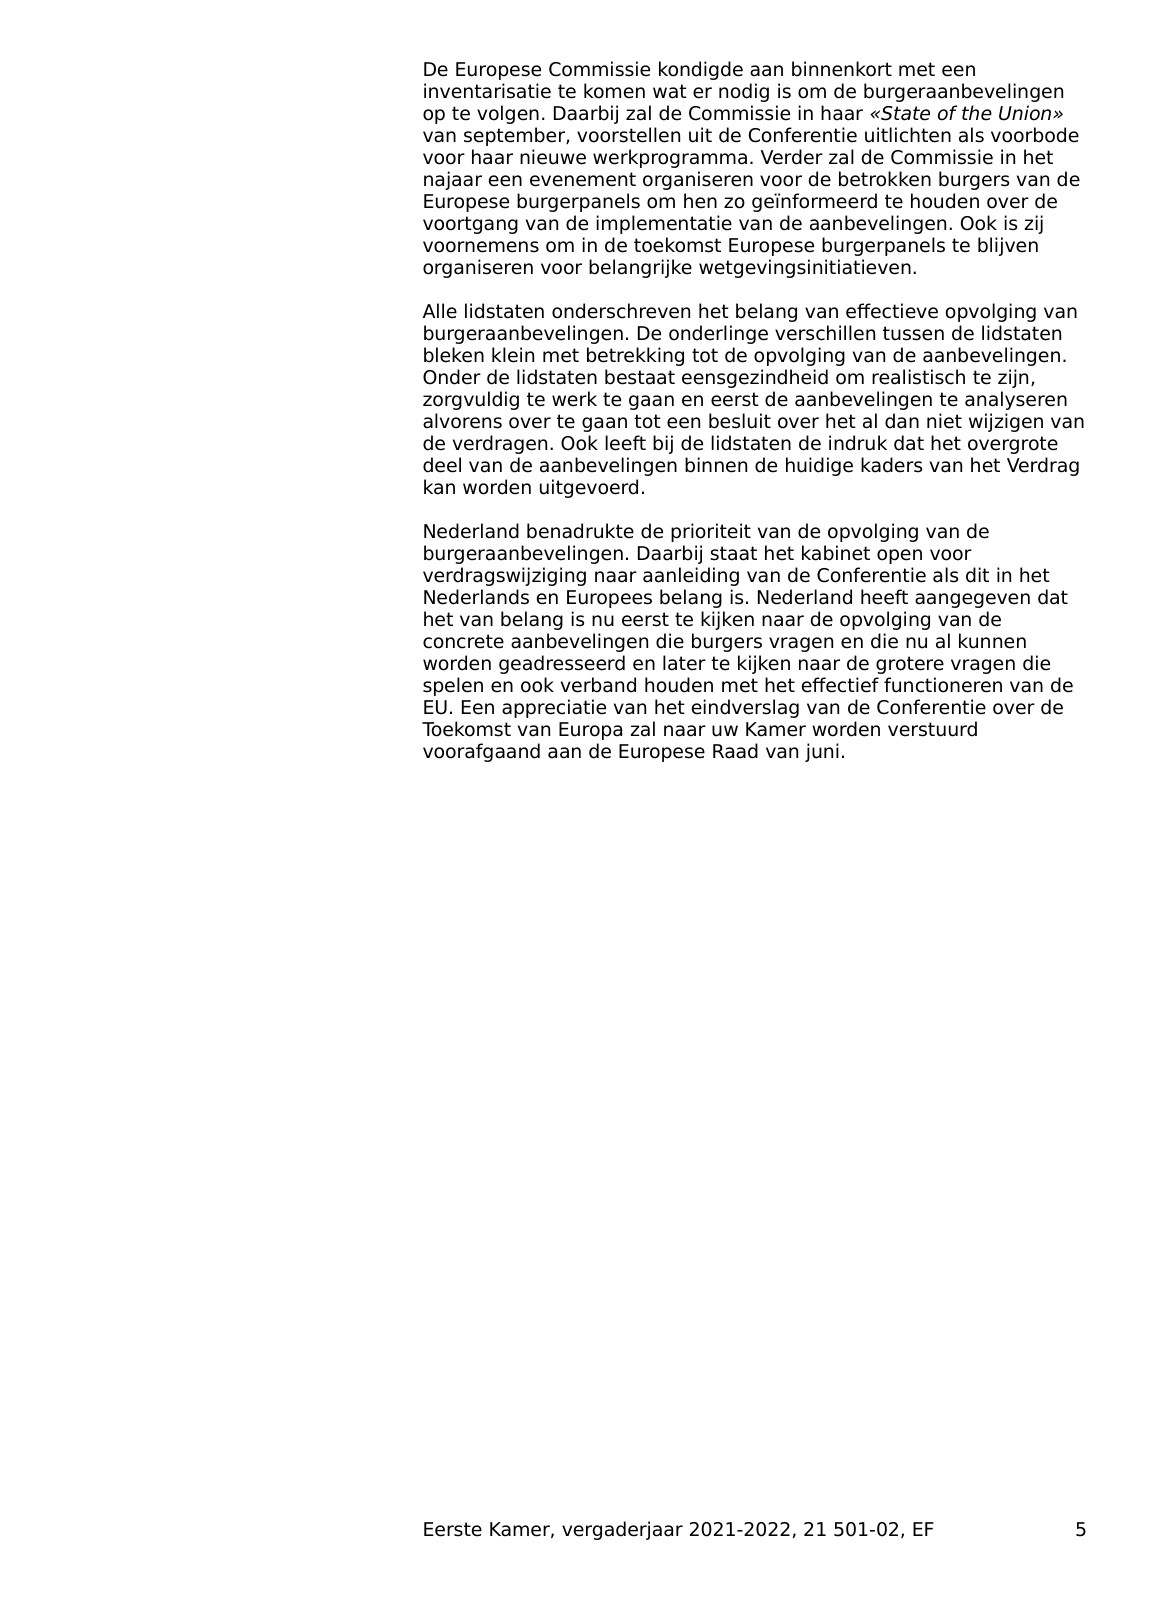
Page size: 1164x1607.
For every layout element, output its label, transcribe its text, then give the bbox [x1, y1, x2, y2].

text Nederland benadrukte de prioriteit van de opvolging van de burgeraanbevelingen. Daarbij staat het kabinet open voor verdragswijziging naar aanleiding van de Conferentie als dit in het Nederlands en Europees belang is. Nederland heeft aangegeven dat het van belang is nu eerst te kijken naar de opvolging van de concrete aanbevelingen die burgers vragen en die nu al kunnen worden geadresseerd en later te kijken naar de grotere vragen die spelen en ook verband houden met het effectief functioneren van de EU. Een appreciatie van het eindverslag van de Conferentie over de Toekomst van Europa zal naar uw Kamer worden verstuurd voorafgaand aan de Europese Raad van juni. [422, 521, 1087, 763]
text Alle lidstaten onderschreven het belang van effectieve opvolging van burgeraanbevelingen. De onderlinge verschillen tussen de lidstaten bleken klein met betrekking tot de opvolging van de aanbevelingen. Onder de lidstaten bestaat eensgezindheid om realistisch te zijn, zorgvuldig te werk te gaan en eerst de aanbevelingen te analyseren alvorens over te gaan tot een besluit over het al dan niet wijzigen van de verdragen. Ook leeft bij de lidstaten de indruk dat het overgrote deel van de aanbevelingen binnen de huidige kaders van het Verdrag kan worden uitgevoerd. [422, 301, 1087, 499]
text De Europese Commissie kondigde aan binnenkort met een inventarisatie te komen wat er nodig is om de burgeraanbevelingen op te volgen. Daarbij zal de Commissie in haar «State of the Union» van september, voorstellen uit de Conferentie uitlichten als voorbode voor haar nieuwe werkprogramma. Verder zal de Commissie in het najaar een evenement organiseren voor de betrokken burgers van de Europese burgerpanels om hen zo geïnformeerd te houden over de voortgang van de implementatie van de aanbevelingen. Ook is zij voornemens om in de toekomst Europese burgerpanels te blijven organiseren voor belangrijke wetgevingsinitiatieven. [422, 59, 1087, 279]
